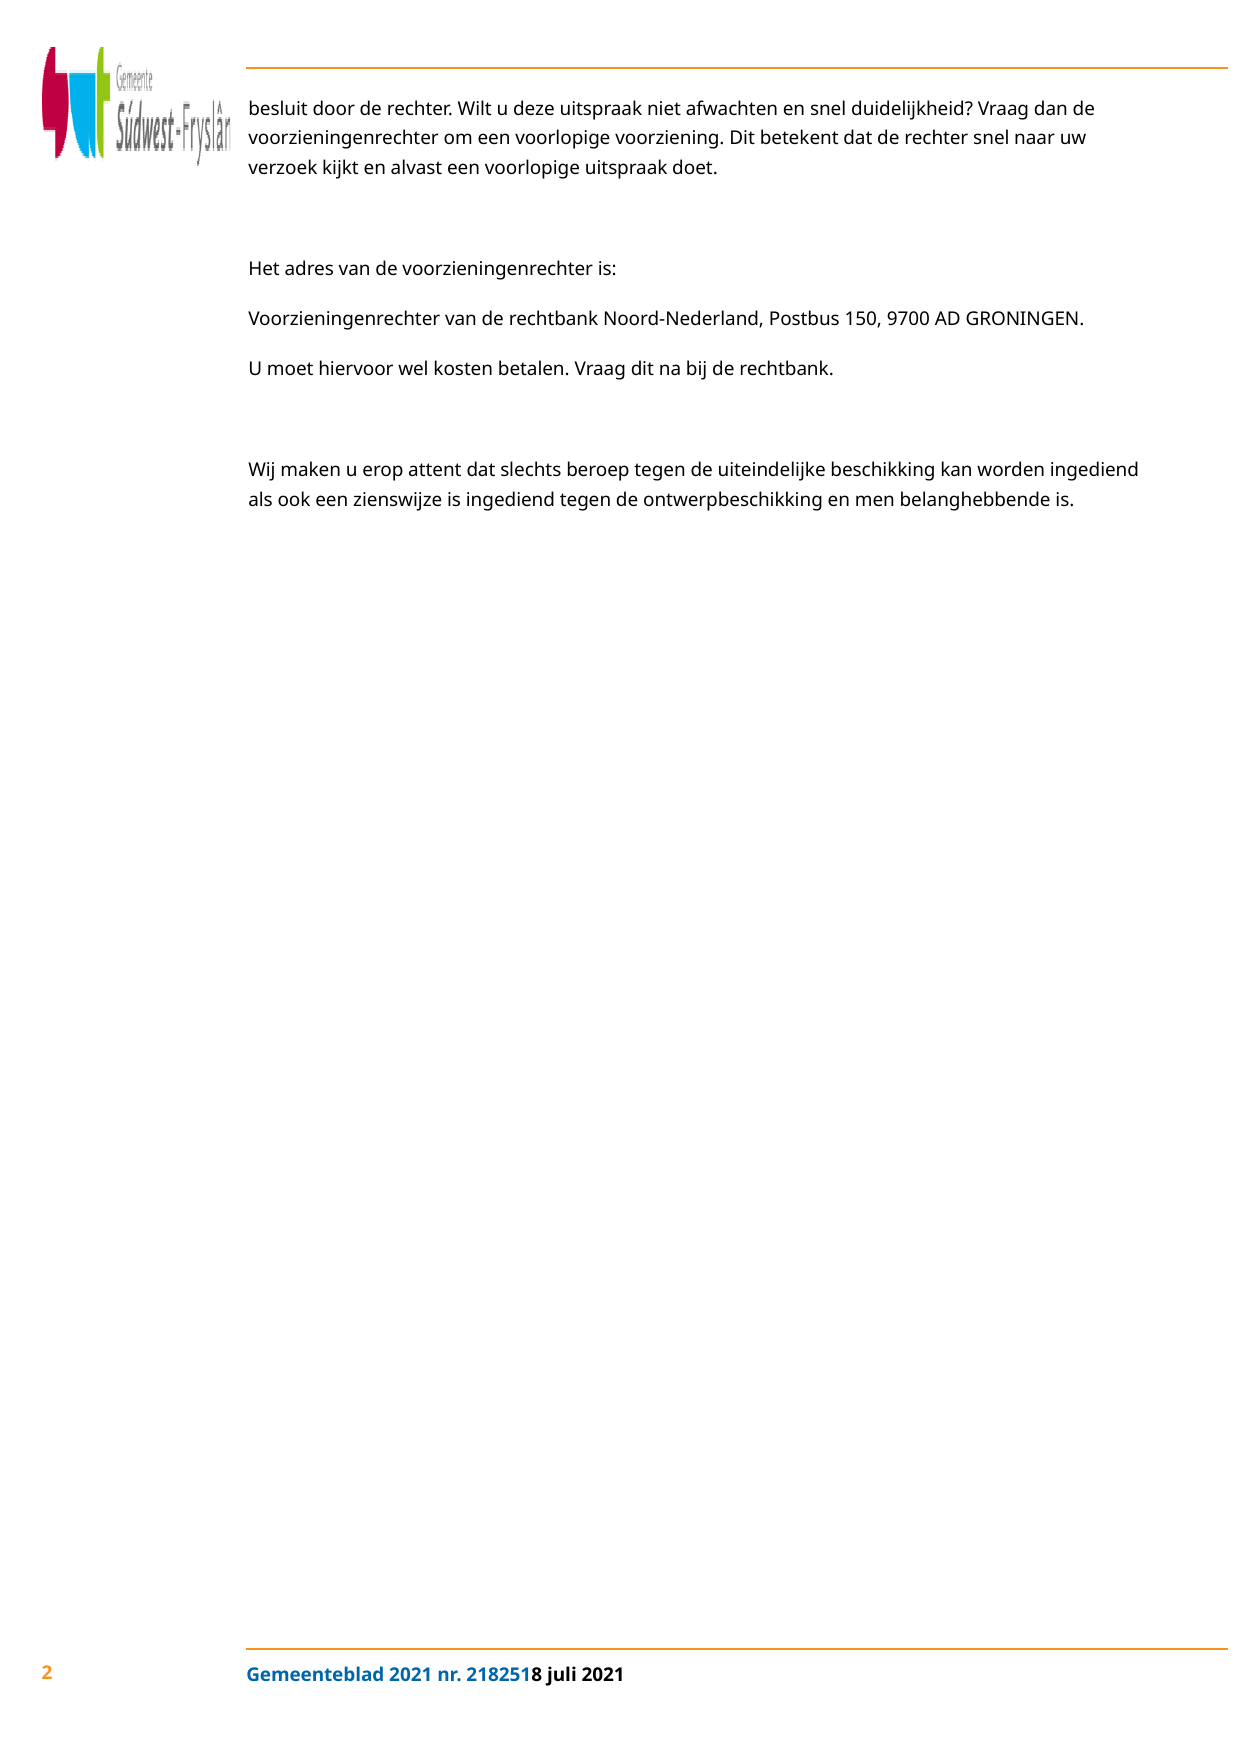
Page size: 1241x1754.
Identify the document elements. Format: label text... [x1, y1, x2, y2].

text besluit door de rechter. Wilt u deze uitspraak niet afwachten en snel duidelijkheid? Vraag dan de voorzieningenrechter om een voorlopige voorziening. Dit betekent dat de rechter snel naar uw verzoek kijkt en alvast een voorlopige uitspraak doet. [248, 95, 1152, 180]
text Voorzieningenrechter van de rechtbank Noord-Nederland, Postbus 150, 9700 AD GRONINGEN. [248, 305, 1152, 331]
text Het adres van de voorzieningenrechter is: [248, 255, 1152, 281]
text Wij maken u erop attent dat slechts beroep tegen de uiteindelijke beschikking kan worden ingediend als ook een zienswijze is ingediend tegen de ontwerpbeschikking en men belanghebbende is. [248, 456, 1152, 512]
text U moet hiervoor wel kosten betalen. Vraag dit na bij de rechtbank. [248, 356, 1152, 381]
picture [41, 47, 231, 172]
